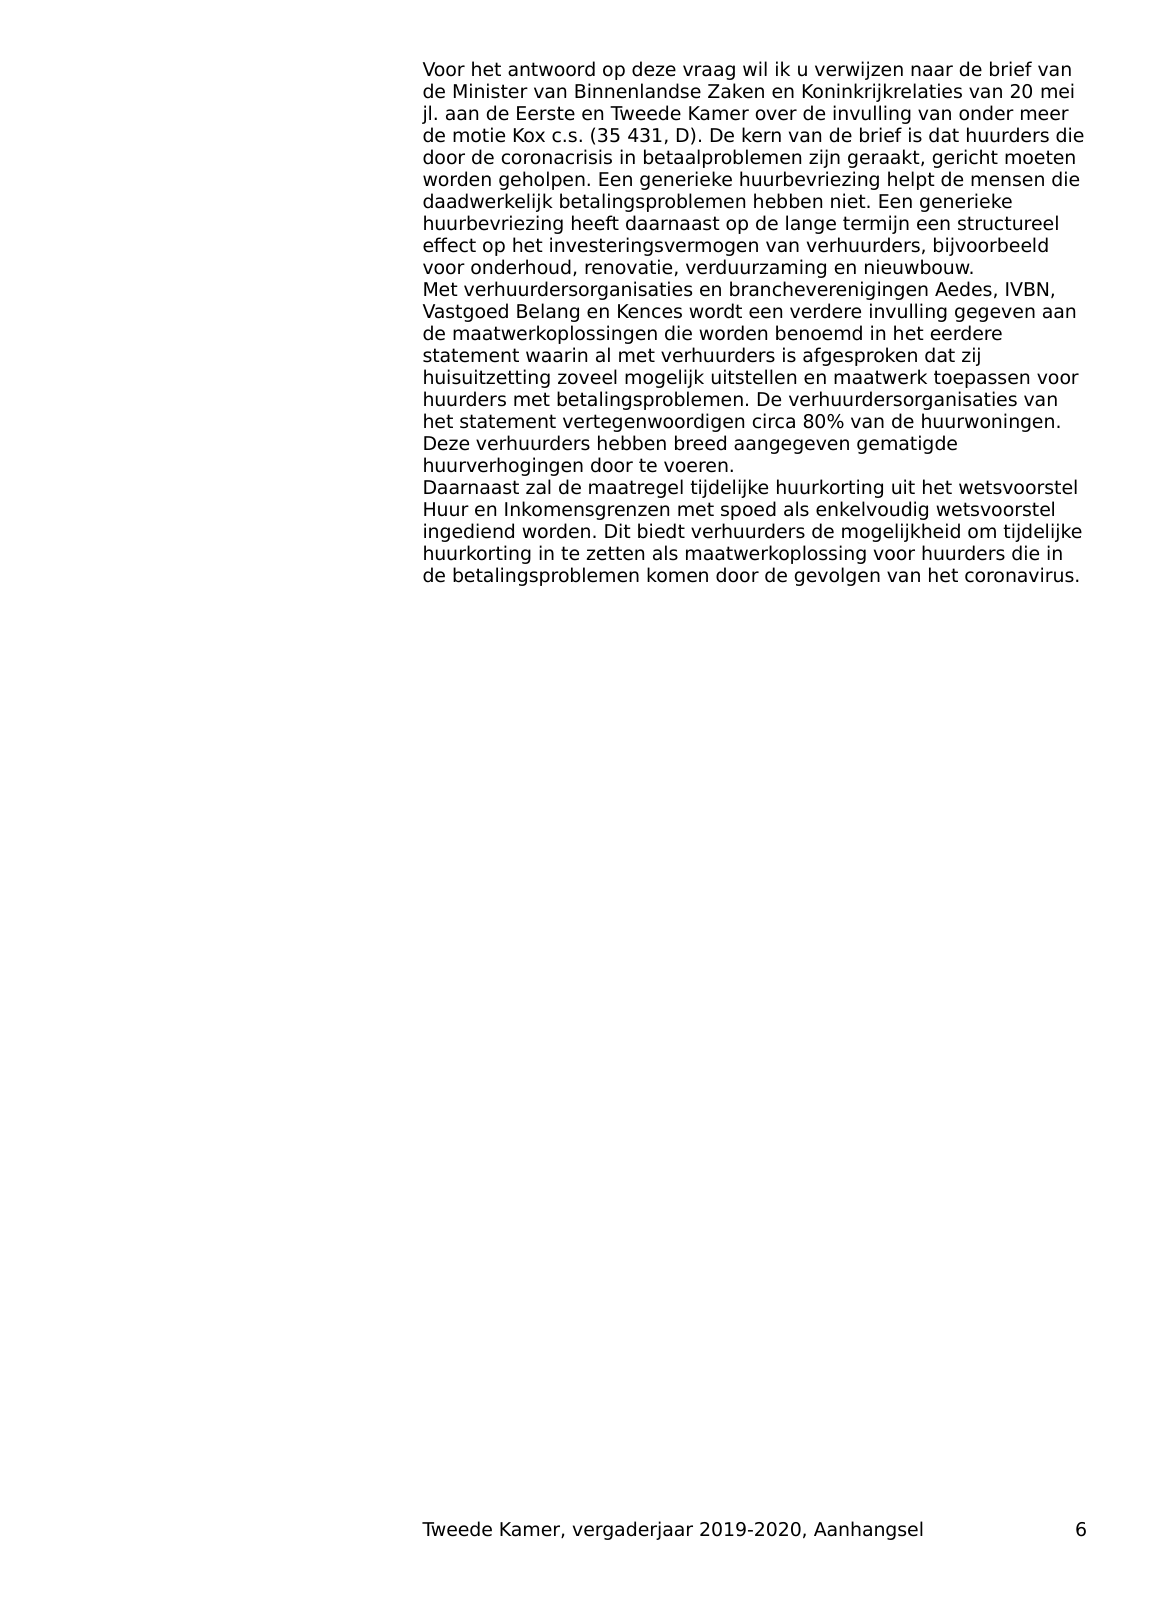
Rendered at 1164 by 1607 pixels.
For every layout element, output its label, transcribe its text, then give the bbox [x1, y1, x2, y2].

text Voor het antwoord op deze vraag wil ik u verwijzen naar de brief van de Minister van Binnenlandse Zaken en Koninkrijkrelaties van 20 mei jl. aan de Eerste en Tweede Kamer over de invulling van onder meer de motie Kox c.s. (35 431, D). De kern van de brief is dat huurders die door de coronacrisis in betaalproblemen zijn geraakt, gericht moeten worden geholpen. Een generieke huurbevriezing helpt de mensen die daadwerkelijk betalingsproblemen hebben niet. Een generieke huurbevriezing heeft daarnaast op de lange termijn een structureel effect op het investeringsvermogen van verhuurders, bijvoorbeeld voor onderhoud, renovatie, verduurzaming en nieuwbouw. [422, 59, 1087, 279]
text Daarnaast zal de maatregel tijdelijke huurkorting uit het wetsvoorstel Huur en Inkomensgrenzen met spoed als enkelvoudig wetsvoorstel ingediend worden. Dit biedt verhuurders de mogelijkheid om tijdelijke huurkorting in te zetten als maatwerkoplossing voor huurders die in de betalingsproblemen komen door de gevolgen van het coronavirus. [422, 477, 1087, 587]
text Met verhuurdersorganisaties en brancheverenigingen Aedes, IVBN, Vastgoed Belang en Kences wordt een verdere invulling gegeven aan de maatwerkoplossingen die worden benoemd in het eerdere statement waarin al met verhuurders is afgesproken dat zij huisuitzetting zoveel mogelijk uitstellen en maatwerk toepassen voor huurders met betalingsproblemen. De verhuurdersorganisaties van het statement vertegenwoordigen circa 80% van de huurwoningen. Deze verhuurders hebben breed aangegeven gematigde huurverhogingen door te voeren. [422, 279, 1087, 477]
